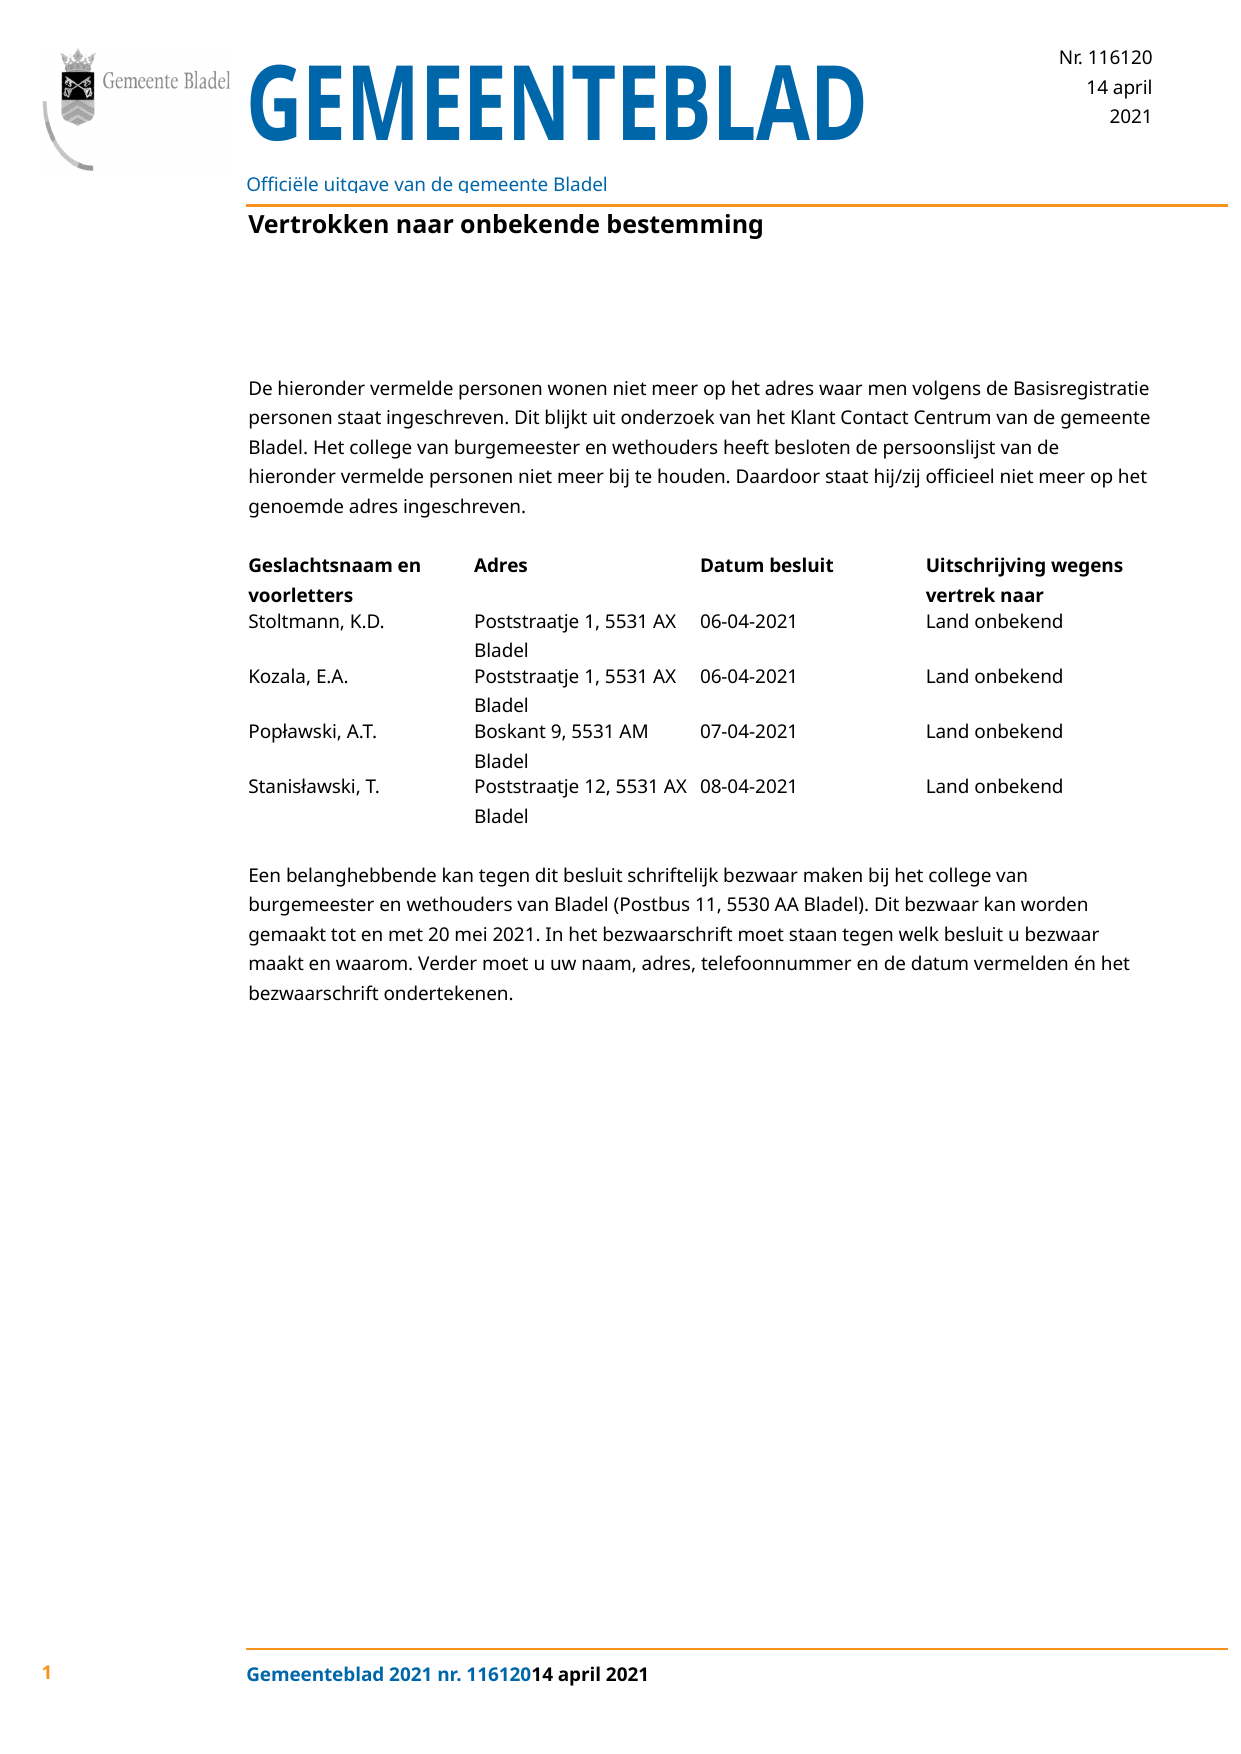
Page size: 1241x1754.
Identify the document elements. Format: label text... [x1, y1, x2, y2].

text Vertrokken naar onbekende bestemming [248, 207, 1152, 241]
table_cell Kozala, E.A. [248, 663, 474, 718]
table_cell Poststraatje 1, 5531 AX Bladel [474, 608, 700, 663]
table_cell Land onbekend [926, 719, 1152, 774]
table_cell Stoltmann, K.D. [248, 608, 474, 663]
table_cell 06-04-2021 [700, 608, 926, 663]
table_cell 06-04-2021 [700, 663, 926, 718]
table_cell Boskant 9, 5531 AM Bladel [474, 719, 700, 774]
table_header Uitschrijving wegens vertrek naar [926, 553, 1152, 608]
table_cell Popławski, A.T. [248, 719, 474, 774]
text Een belanghebbende kan tegen dit besluit schriftelijk bezwaar maken bij het college van burgemeester en wethouders van Bladel (Postbus 11, 5530 AA Bladel). Dit bezwaar kan worden gemaakt tot en met 20 mei 2021. In het bezwaarschrift moet staan tegen welk besluit u bezwaar maakt en waarom. Verder moet u uw naam, adres, telefoonnummer en de datum vermelden én het bezwaarschrift ondertekenen. [248, 862, 1152, 1006]
table_header Geslachtsnaam en voorletters [248, 553, 474, 608]
picture [41, 47, 231, 172]
table_cell Land onbekend [926, 608, 1152, 663]
table_header Adres [474, 553, 700, 608]
table_cell Poststraatje 12, 5531 AX Bladel [474, 774, 700, 829]
table_cell Land onbekend [926, 663, 1152, 718]
table_cell Land onbekend [926, 774, 1152, 829]
text De hieronder vermelde personen wonen niet meer op het adres waar men volgens de Basisregistratie personen staat ingeschreven. Dit blijkt uit onderzoek van het Klant Contact Centrum van de gemeente Bladel. Het college van burgemeester en wethouders heeft besloten de persoonslijst van de hieronder vermelde personen niet meer bij te houden. Daardoor staat hij/zij officieel niet meer op het genoemde adres ingeschreven. [248, 375, 1152, 519]
table_cell 07-04-2021 [700, 719, 926, 774]
table_cell Stanisławski, T. [248, 774, 474, 829]
table_cell 08-04-2021 [700, 774, 926, 829]
table_cell Poststraatje 1, 5531 AX Bladel [474, 663, 700, 718]
table_header Datum besluit [700, 553, 926, 608]
